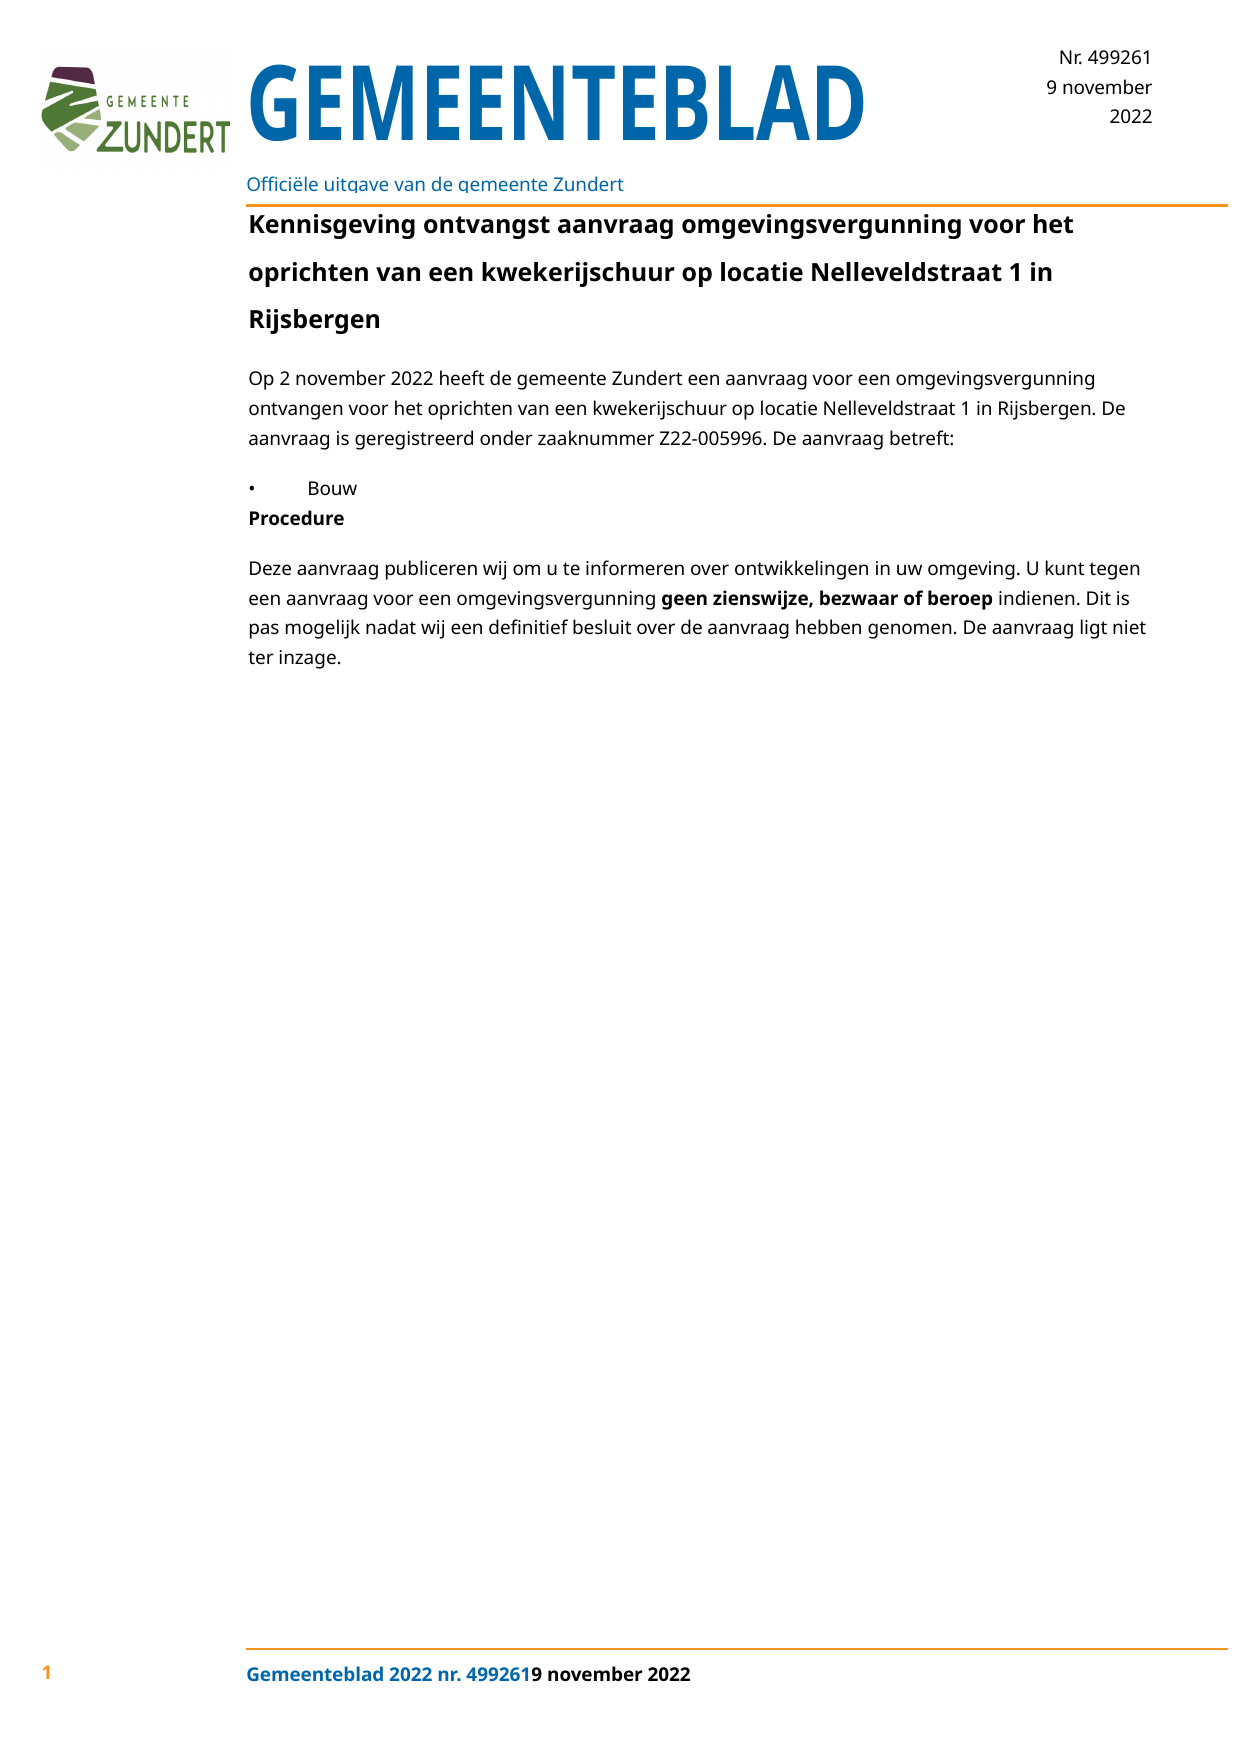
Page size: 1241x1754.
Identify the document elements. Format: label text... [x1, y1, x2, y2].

text Deze aanvraag publiceren wij om u te informeren over ontwikkelingen in uw omgeving. U kunt tegen een aanvraag voor een omgevingsvergunning geen zienswijze, bezwaar of beroep indienen. Dit is pas mogelijk nadat wij een definitief besluit over de aanvraag hebben genomen. De aanvraag ligt niet ter inzage. [248, 555, 1152, 669]
text Op 2 november 2022 heeft de gemeente Zundert een aanvraag voor een omgevingsvergunning ontvangen voor het oprichten van een kwekerijschuur op locatie Nelleveldstraat 1 in Rijsbergen. De aanvraag is geregistreerd onder zaaknummer Z22-005996. De aanvraag betreft: [248, 366, 1152, 450]
text Kennisgeving ontvangst aanvraag omgevingsvergunning voor het oprichten van een kwekerijschuur op locatie Nelleveldstraat 1 in Rijsbergen [248, 207, 1152, 336]
text Procedure [248, 505, 1152, 530]
list Bouw [248, 475, 1152, 501]
picture [41, 47, 231, 172]
